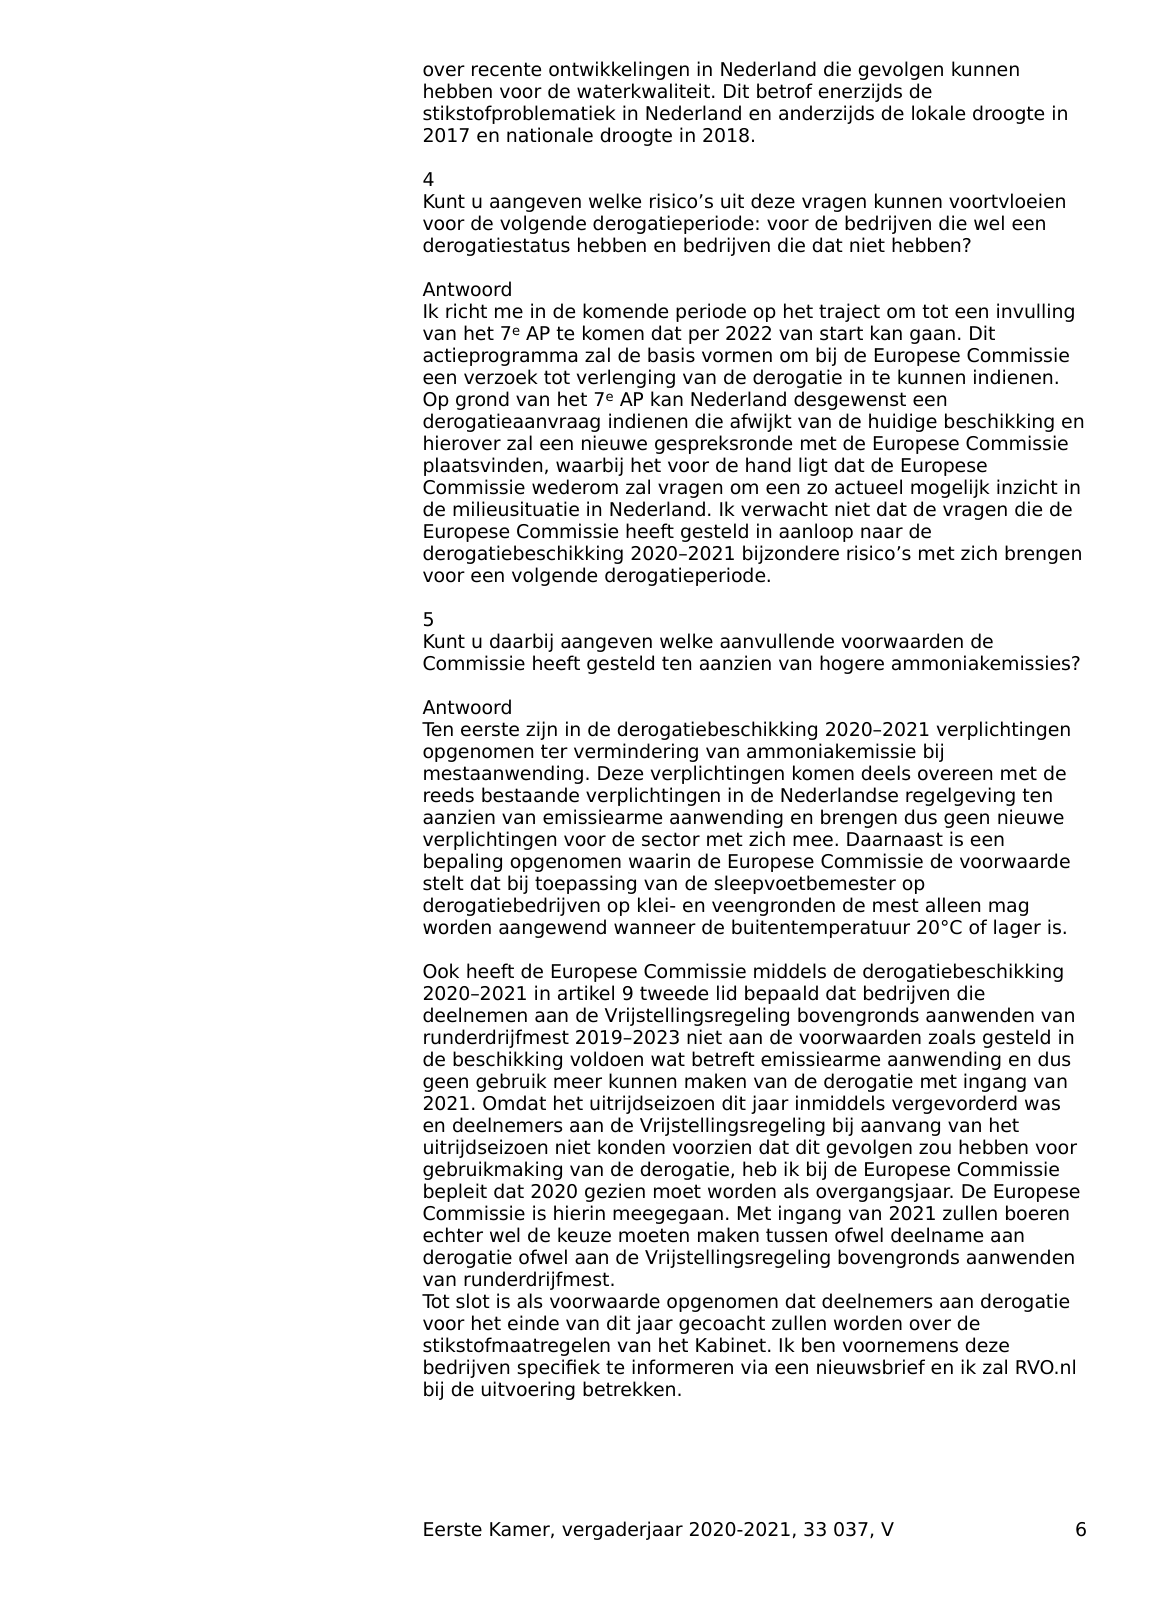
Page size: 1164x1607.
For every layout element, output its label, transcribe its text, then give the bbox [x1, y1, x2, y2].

text 5 [422, 609, 1087, 631]
text Ten eerste zijn in de derogatiebeschikking 2020–2021 verplichtingen opgenomen ter vermindering van ammoniakemissie bij mestaanwending. Deze verplichtingen komen deels overeen met de reeds bestaande verplichtingen in de Nederlandse regelgeving ten aanzien van emissiearme aanwending en brengen dus geen nieuwe verplichtingen voor de sector met zich mee. Daarnaast is een bepaling opgenomen waarin de Europese Commissie de voorwaarde stelt dat bij toepassing van de sleepvoetbemester op derogatiebedrijven op klei- en veengronden de mest alleen mag worden aangewend wanneer de buitentemperatuur 20°C of lager is. [422, 719, 1087, 939]
text Antwoord [422, 279, 1087, 301]
text Kunt u aangeven welke risico’s uit deze vragen kunnen voortvloeien voor de volgende derogatieperiode: voor de bedrijven die wel een derogatiestatus hebben en bedrijven die dat niet hebben? [422, 191, 1087, 257]
text Ik richt me in de komende periode op het traject om tot een invulling van het 7e AP te komen dat per 2022 van start kan gaan. Dit actieprogramma zal de basis vormen om bij de Europese Commissie een verzoek tot verlenging van de derogatie in te kunnen indienen. Op grond van het 7e AP kan Nederland desgewenst een derogatieaanvraag indienen die afwijkt van de huidige beschikking en hierover zal een nieuwe gespreksronde met de Europese Commissie plaatsvinden, waarbij het voor de hand ligt dat de Europese Commissie wederom zal vragen om een zo actueel mogelijk inzicht in de milieusituatie in Nederland. Ik verwacht niet dat de vragen die de Europese Commissie heeft gesteld in aanloop naar de derogatiebeschikking 2020–2021 bijzondere risico’s met zich brengen voor een volgende derogatieperiode. [422, 301, 1087, 587]
text Tot slot is als voorwaarde opgenomen dat deelnemers aan derogatie voor het einde van dit jaar gecoacht zullen worden over de stikstofmaatregelen van het Kabinet. Ik ben voornemens deze bedrijven specifiek te informeren via een nieuwsbrief en ik zal RVO.nl bij de uitvoering betrekken. [422, 1291, 1087, 1401]
text 4 [422, 169, 1087, 191]
text Ook heeft de Europese Commissie middels de derogatiebeschikking 2020–2021 in artikel 9 tweede lid bepaald dat bedrijven die deelnemen aan de Vrijstellingsregeling bovengronds aanwenden van runderdrijfmest 2019–2023 niet aan de voorwaarden zoals gesteld in de beschikking voldoen wat betreft emissiearme aanwending en dus geen gebruik meer kunnen maken van de derogatie met ingang van 2021. Omdat het uitrijdseizoen dit jaar inmiddels vergevorderd was en deelnemers aan de Vrijstellingsregeling bij aanvang van het uitrijdseizoen niet konden voorzien dat dit gevolgen zou hebben voor gebruikmaking van de derogatie, heb ik bij de Europese Commissie bepleit dat 2020 gezien moet worden als overgangsjaar. De Europese Commissie is hierin meegegaan. Met ingang van 2021 zullen boeren echter wel de keuze moeten maken tussen ofwel deelname aan derogatie ofwel aan de Vrijstellingsregeling bovengronds aanwenden van runderdrijfmest. [422, 961, 1087, 1291]
text Kunt u daarbij aangeven welke aanvullende voorwaarden de Commissie heeft gesteld ten aanzien van hogere ammoniakemissies? [422, 631, 1087, 675]
text Antwoord [422, 697, 1087, 719]
text over recente ontwikkelingen in Nederland die gevolgen kunnen hebben voor de waterkwaliteit. Dit betrof enerzijds de stikstofproblematiek in Nederland en anderzijds de lokale droogte in 2017 en nationale droogte in 2018. [422, 59, 1087, 147]
